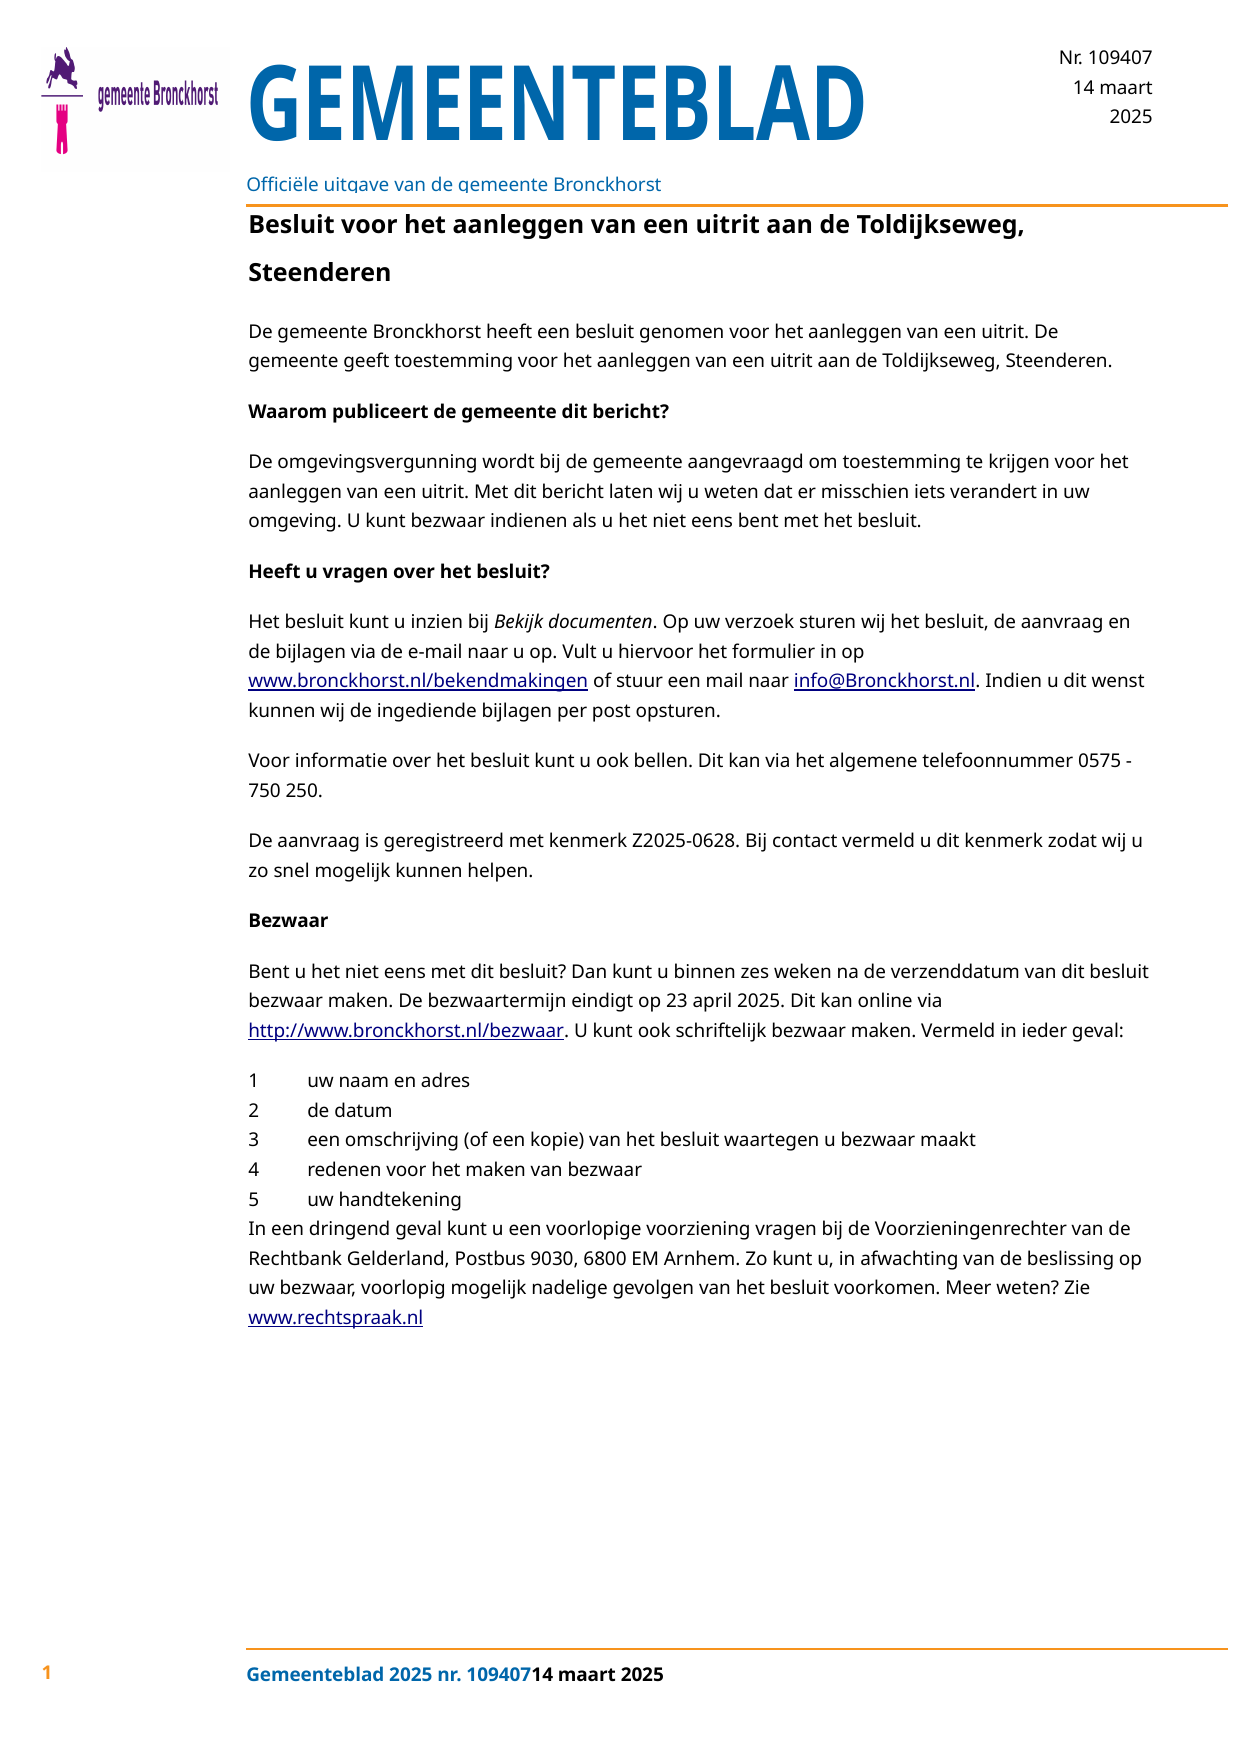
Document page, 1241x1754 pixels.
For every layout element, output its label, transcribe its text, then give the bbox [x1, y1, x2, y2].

text Het besluit kunt u inzien bij Bekijk documenten. Op uw verzoek sturen wij het besluit, de aanvraag en de bijlagen via de e-mail naar u op. Vult u hiervoor het formulier in op www.bronckhorst.nl/bekendmakingen of stuur een mail naar info@Bronckhorst.nl. Indien u dit wenst kunnen wij de ingediende bijlagen per post opsturen. [248, 608, 1152, 723]
text De gemeente Bronckhorst heeft een besluit genomen voor het aanleggen van een uitrit. De gemeente geeft toestemming voor het aanleggen van een uitrit aan de Toldijkseweg, Steenderen. [248, 318, 1152, 373]
list de datum [248, 1097, 1152, 1123]
text De omgevingsvergunning wordt bij de gemeente aangevraagd om toestemming te krijgen voor het aanleggen van een uitrit. Met dit bericht laten wij u weten dat er misschien iets verandert in uw omgeving. U kunt bezwaar indienen als u het niet eens bent met het besluit. [248, 448, 1152, 533]
text Heeft u vragen over het besluit? [248, 558, 1152, 584]
picture [41, 47, 231, 172]
list redenen voor het maken van bezwaar [248, 1156, 1152, 1182]
text Waarom publiceert de gemeente dit bericht? [248, 398, 1152, 424]
text Voor informatie over het besluit kunt u ook bellen. Dit kan via het algemene telefoonnummer 0575 - 750 250. [248, 747, 1152, 803]
list uw handtekening [248, 1186, 1152, 1212]
text De aanvraag is geregistreerd met kenmerk Z2025-0628. Bij contact vermeld u dit kenmerk zodat wij u zo snel mogelijk kunnen helpen. [248, 827, 1152, 883]
text Bezwaar [248, 907, 1152, 933]
text Besluit voor het aanleggen van een uitrit aan de Toldijkseweg, Steenderen [248, 207, 1152, 288]
list een omschrijving (of een kopie) van het besluit waartegen u bezwaar maakt [248, 1127, 1152, 1152]
list uw naam en adres [248, 1067, 1152, 1093]
text In een dringend geval kunt u een voorlopige voorziening vragen bij de Voorzieningenrechter van de Rechtbank Gelderland, Postbus 9030, 6800 EM Arnhem. Zo kunt u, in afwachting van de beslissing op uw bezwaar, voorlopig mogelijk nadelige gevolgen van het besluit voorkomen. Meer weten? Zie www.rechtspraak.nl [248, 1215, 1152, 1330]
text Bent u het niet eens met dit besluit? Dan kunt u binnen zes weken na de verzenddatum van dit besluit bezwaar maken. De bezwaartermijn eindigt op 23 april 2025. Dit kan online via http://www.bronckhorst.nl/bezwaar. U kunt ook schriftelijk bezwaar maken. Vermeld in ieder geval: [248, 958, 1152, 1043]
